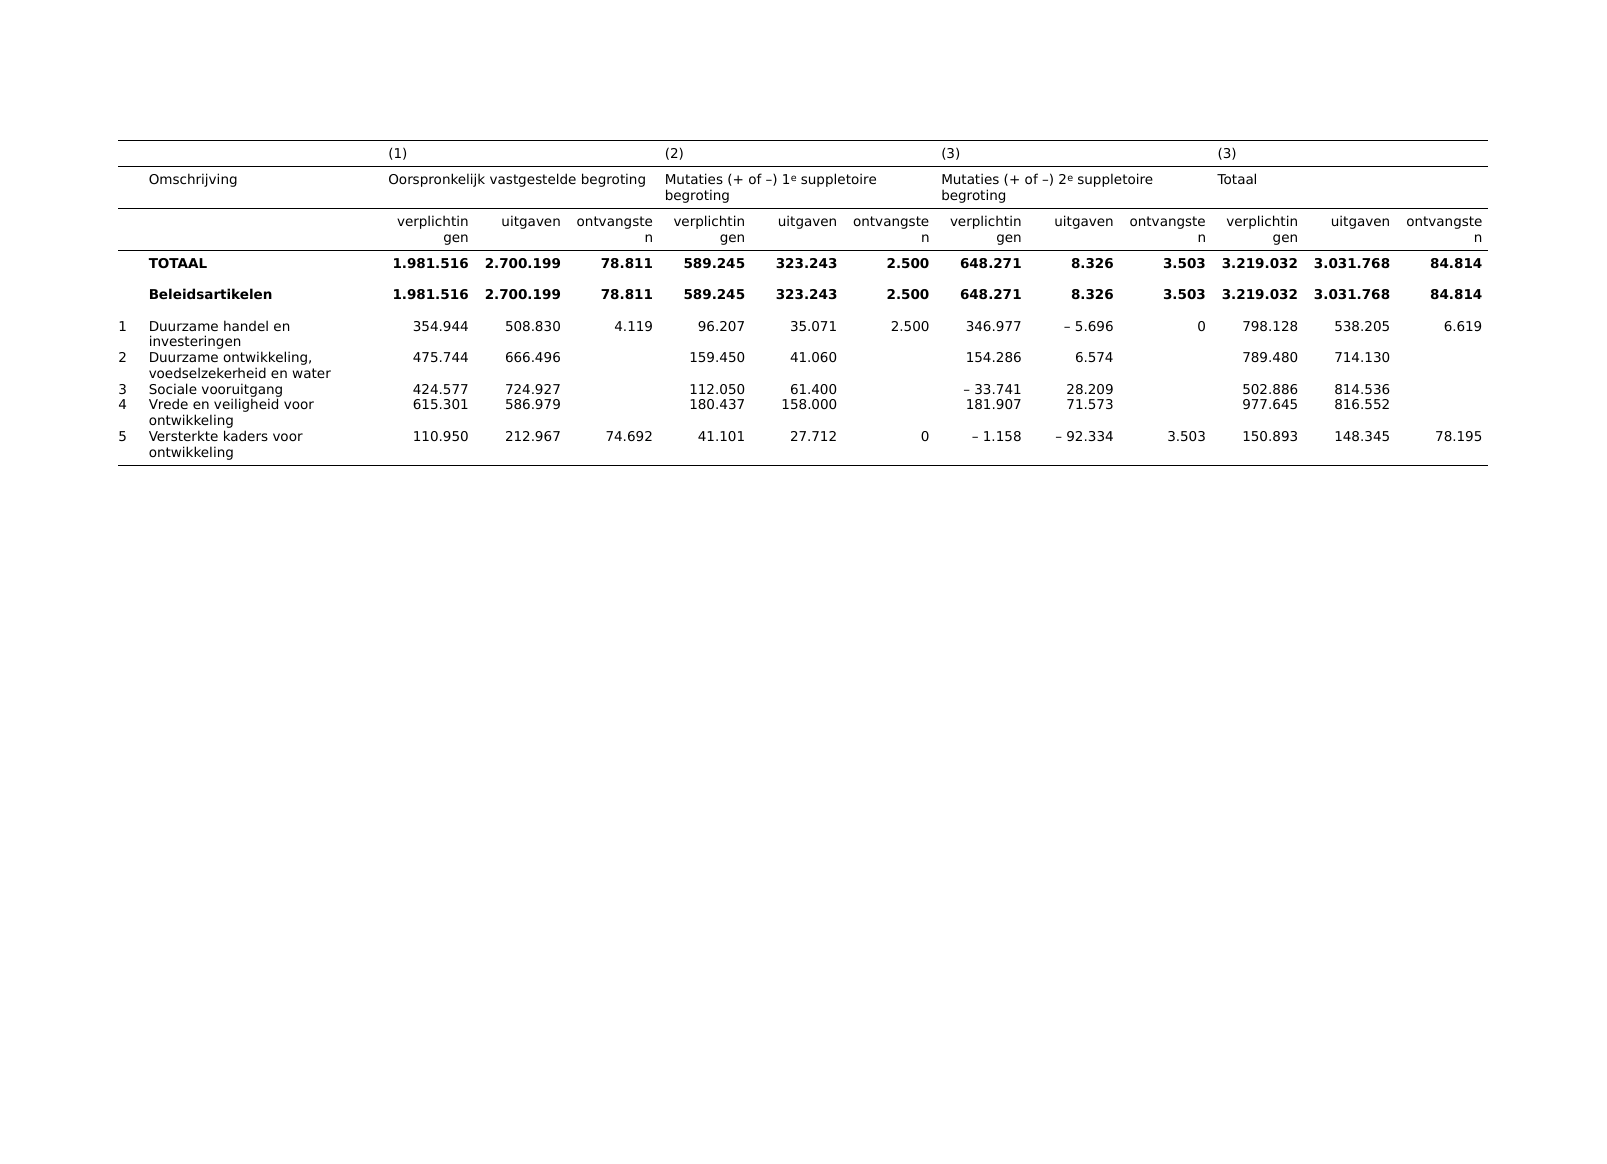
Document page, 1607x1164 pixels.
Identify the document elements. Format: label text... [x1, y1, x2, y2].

table_cell 2 [118, 350, 143, 381]
table_cell [1119, 303, 1212, 318]
table_cell 27.712 [751, 429, 843, 465]
table_cell 3.503 [1119, 429, 1212, 465]
table_cell [1119, 397, 1212, 429]
table_cell 354.944 [382, 319, 474, 350]
table_cell 508.830 [474, 319, 567, 350]
table_cell 154.286 [935, 350, 1027, 381]
table_cell 158.000 [751, 397, 843, 429]
table_cell [1027, 303, 1119, 318]
table_cell [1396, 303, 1488, 318]
table_cell Mutaties (+ of –) 2e suppletoire begroting [935, 167, 1212, 208]
table_cell [567, 303, 659, 318]
table_cell [567, 381, 659, 397]
table_cell 3.031.768 [1304, 287, 1396, 303]
table_cell 41.101 [659, 429, 751, 465]
table_cell – 5.696 [1027, 319, 1119, 350]
table_cell 3 [118, 381, 143, 397]
table_cell 666.496 [474, 350, 567, 381]
table_cell [1119, 381, 1212, 397]
table_cell 648.271 [935, 251, 1027, 271]
table_cell [382, 271, 474, 287]
table_cell [474, 303, 567, 318]
table_cell [1212, 303, 1304, 318]
table_cell 150.893 [1212, 429, 1304, 465]
table_cell 816.552 [1304, 397, 1396, 429]
table_cell 71.573 [1027, 397, 1119, 429]
table_cell 424.577 [382, 381, 474, 397]
table_cell 1 [118, 319, 143, 350]
table_cell 615.301 [382, 397, 474, 429]
table_cell [118, 209, 143, 250]
table_cell 112.050 [659, 381, 751, 397]
table_cell [567, 397, 659, 429]
table_cell [659, 303, 751, 318]
table_cell Mutaties (+ of –) 1e suppletoire begroting [659, 167, 935, 208]
table_cell [143, 271, 382, 287]
table_header (1) [382, 141, 659, 166]
table_cell 3.503 [1119, 287, 1212, 303]
table_cell 3.503 [1119, 251, 1212, 271]
table_cell ontvangsten [567, 209, 659, 250]
table_cell 798.128 [1212, 319, 1304, 350]
table_cell 4.119 [567, 319, 659, 350]
table_header [143, 141, 382, 166]
table_cell 181.907 [935, 397, 1027, 429]
table_header (3) [935, 141, 1212, 166]
table_cell 1.981.516 [382, 287, 474, 303]
table_cell 0 [843, 429, 935, 465]
table_cell 41.060 [751, 350, 843, 381]
table_header [118, 141, 143, 166]
table_cell [118, 271, 143, 287]
table_cell – 33.741 [935, 381, 1027, 397]
table_cell 323.243 [751, 251, 843, 271]
table_cell [382, 303, 474, 318]
table_cell [118, 303, 143, 318]
table_cell 346.977 [935, 319, 1027, 350]
table_cell 724.927 [474, 381, 567, 397]
table_cell [567, 271, 659, 287]
table_cell [143, 303, 382, 318]
table_cell [1396, 381, 1488, 397]
table_cell 2.700.199 [474, 287, 567, 303]
table_cell 2.500 [843, 319, 935, 350]
table_cell [1304, 271, 1396, 287]
table_cell Beleidsartikelen [143, 287, 382, 303]
table_cell 61.400 [751, 381, 843, 397]
table_cell 586.979 [474, 397, 567, 429]
table_cell uitgaven [751, 209, 843, 250]
table_cell 3.219.032 [1212, 251, 1304, 271]
table_cell 6.619 [1396, 319, 1488, 350]
table_cell [1027, 271, 1119, 287]
table_cell [751, 271, 843, 287]
table_cell Duurzame handel en investeringen [143, 319, 382, 350]
table_cell [1396, 397, 1488, 429]
table_cell [659, 271, 751, 287]
table_cell Totaal [1212, 167, 1488, 208]
table_cell [843, 303, 935, 318]
table_cell uitgaven [474, 209, 567, 250]
table_cell 3.031.768 [1304, 251, 1396, 271]
table_cell 714.130 [1304, 350, 1396, 381]
table_cell Sociale vooruitgang [143, 381, 382, 397]
table_cell [843, 397, 935, 429]
table_cell [935, 271, 1027, 287]
table_cell 789.480 [1212, 350, 1304, 381]
table_cell [843, 271, 935, 287]
table_cell [1396, 271, 1488, 287]
table_cell 148.345 [1304, 429, 1396, 465]
table_cell 8.326 [1027, 287, 1119, 303]
table_cell verplichtingen [1212, 209, 1304, 250]
table_cell ontvangsten [1396, 209, 1488, 250]
table_cell uitgaven [1304, 209, 1396, 250]
table_cell ontvangsten [1119, 209, 1212, 250]
table_cell 648.271 [935, 287, 1027, 303]
table_cell uitgaven [1027, 209, 1119, 250]
table_cell 78.195 [1396, 429, 1488, 465]
table_cell 74.692 [567, 429, 659, 465]
table_cell 0 [1119, 319, 1212, 350]
table_cell Duurzame ontwikkeling, voedselzekerheid en water [143, 350, 382, 381]
table_cell [474, 271, 567, 287]
table_cell 4 [118, 397, 143, 429]
table_cell 96.207 [659, 319, 751, 350]
table_cell [143, 209, 382, 250]
table_cell [751, 303, 843, 318]
table_cell Oorspronkelijk vastgestelde begroting [382, 167, 659, 208]
table_cell 2.500 [843, 287, 935, 303]
table_cell [843, 350, 935, 381]
table_cell 1.981.516 [382, 251, 474, 271]
table_cell [843, 381, 935, 397]
table_cell – 1.158 [935, 429, 1027, 465]
table_cell 5 [118, 429, 143, 465]
table_cell Omschrijving [143, 167, 382, 208]
table_cell [1119, 271, 1212, 287]
table_cell Versterkte kaders voor ontwikkeling [143, 429, 382, 465]
table_cell 502.886 [1212, 381, 1304, 397]
table_cell 78.811 [567, 251, 659, 271]
table_cell TOTAAL [143, 251, 382, 271]
table_cell 2.500 [843, 251, 935, 271]
table_cell 84.814 [1396, 287, 1488, 303]
table_header (3) [1212, 141, 1488, 166]
table_cell 589.245 [659, 287, 751, 303]
table_cell 2.700.199 [474, 251, 567, 271]
table_cell [567, 350, 659, 381]
table_cell 212.967 [474, 429, 567, 465]
table_cell 35.071 [751, 319, 843, 350]
table_cell verplichtingen [935, 209, 1027, 250]
table_cell [1212, 271, 1304, 287]
table_cell 110.950 [382, 429, 474, 465]
table_cell 6.574 [1027, 350, 1119, 381]
table_cell 8.326 [1027, 251, 1119, 271]
table_cell 977.645 [1212, 397, 1304, 429]
table_cell [118, 287, 143, 303]
table_cell 78.811 [567, 287, 659, 303]
table_cell 180.437 [659, 397, 751, 429]
table_cell [935, 303, 1027, 318]
table_cell 84.814 [1396, 251, 1488, 271]
table_cell 538.205 [1304, 319, 1396, 350]
table_cell [1119, 350, 1212, 381]
table_cell 814.536 [1304, 381, 1396, 397]
table_cell 323.243 [751, 287, 843, 303]
table_cell 3.219.032 [1212, 287, 1304, 303]
table_cell verplichtingen [659, 209, 751, 250]
table_cell – 92.334 [1027, 429, 1119, 465]
table_header (2) [659, 141, 935, 166]
table_cell [1396, 350, 1488, 381]
table_cell Vrede en veiligheid voor ontwikkeling [143, 397, 382, 429]
table_cell [118, 251, 143, 271]
table_cell 28.209 [1027, 381, 1119, 397]
table_cell verplichtingen [382, 209, 474, 250]
table_cell 475.744 [382, 350, 474, 381]
table_cell [1304, 303, 1396, 318]
table_cell ontvangsten [843, 209, 935, 250]
table_cell [118, 167, 143, 208]
table_cell 589.245 [659, 251, 751, 271]
table_cell 159.450 [659, 350, 751, 381]
